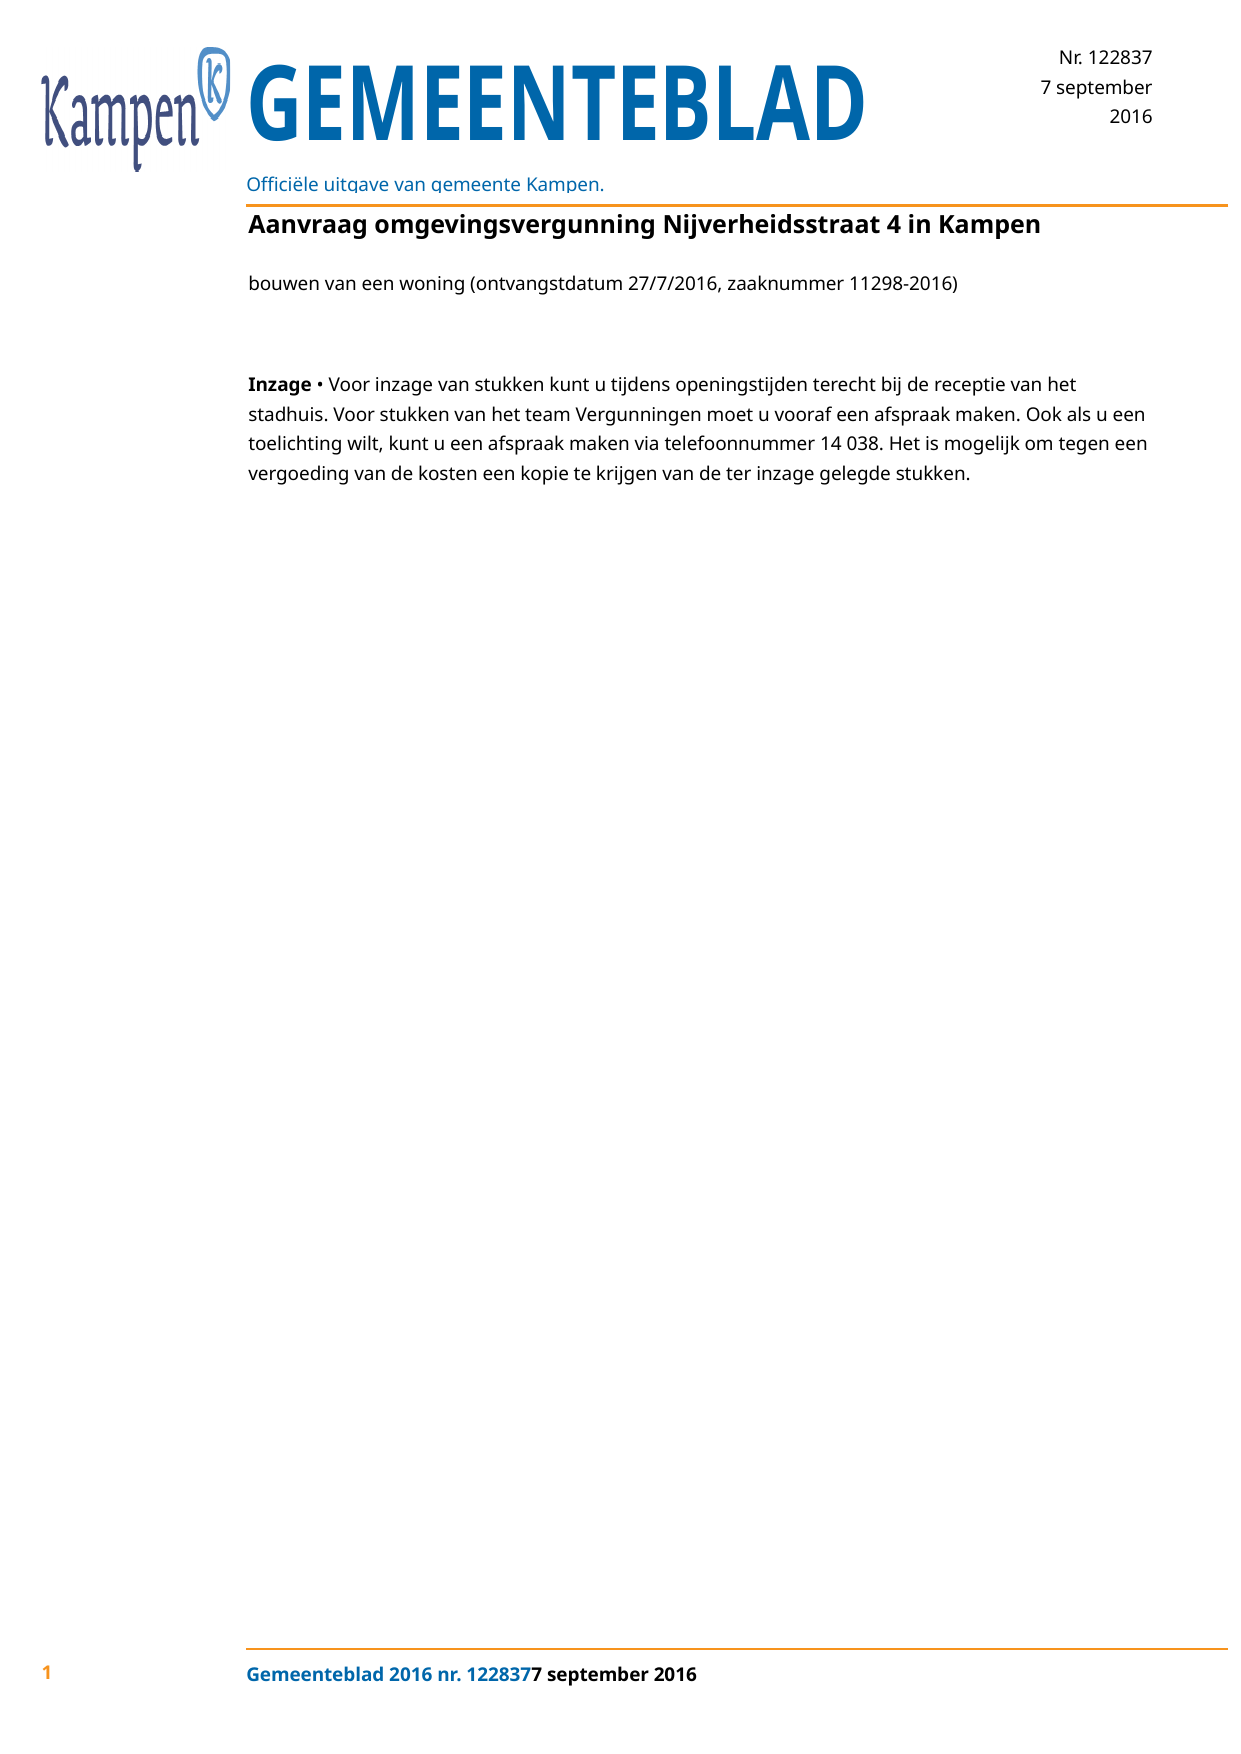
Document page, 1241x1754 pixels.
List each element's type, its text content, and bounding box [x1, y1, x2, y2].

text Aanvraag omgevingsvergunning Nijverheidsstraat 4 in Kampen [248, 207, 1152, 241]
picture [41, 47, 231, 172]
text Inzage • Voor inzage van stukken kunt u tijdens openingstijden terecht bij de receptie van het stadhuis. Voor stukken van het team Vergunningen moet u vooraf een afspraak maken. Ook als u een toelichting wilt, kunt u een afspraak maken via telefoonnummer 14 038. Het is mogelijk om tegen een vergoeding van de kosten een kopie te krijgen van de ter inzage gelegde stukken. [248, 371, 1152, 486]
text bouwen van een woning (ontvangstdatum 27/7/2016, zaaknummer 11298-2016) [248, 270, 1152, 296]
